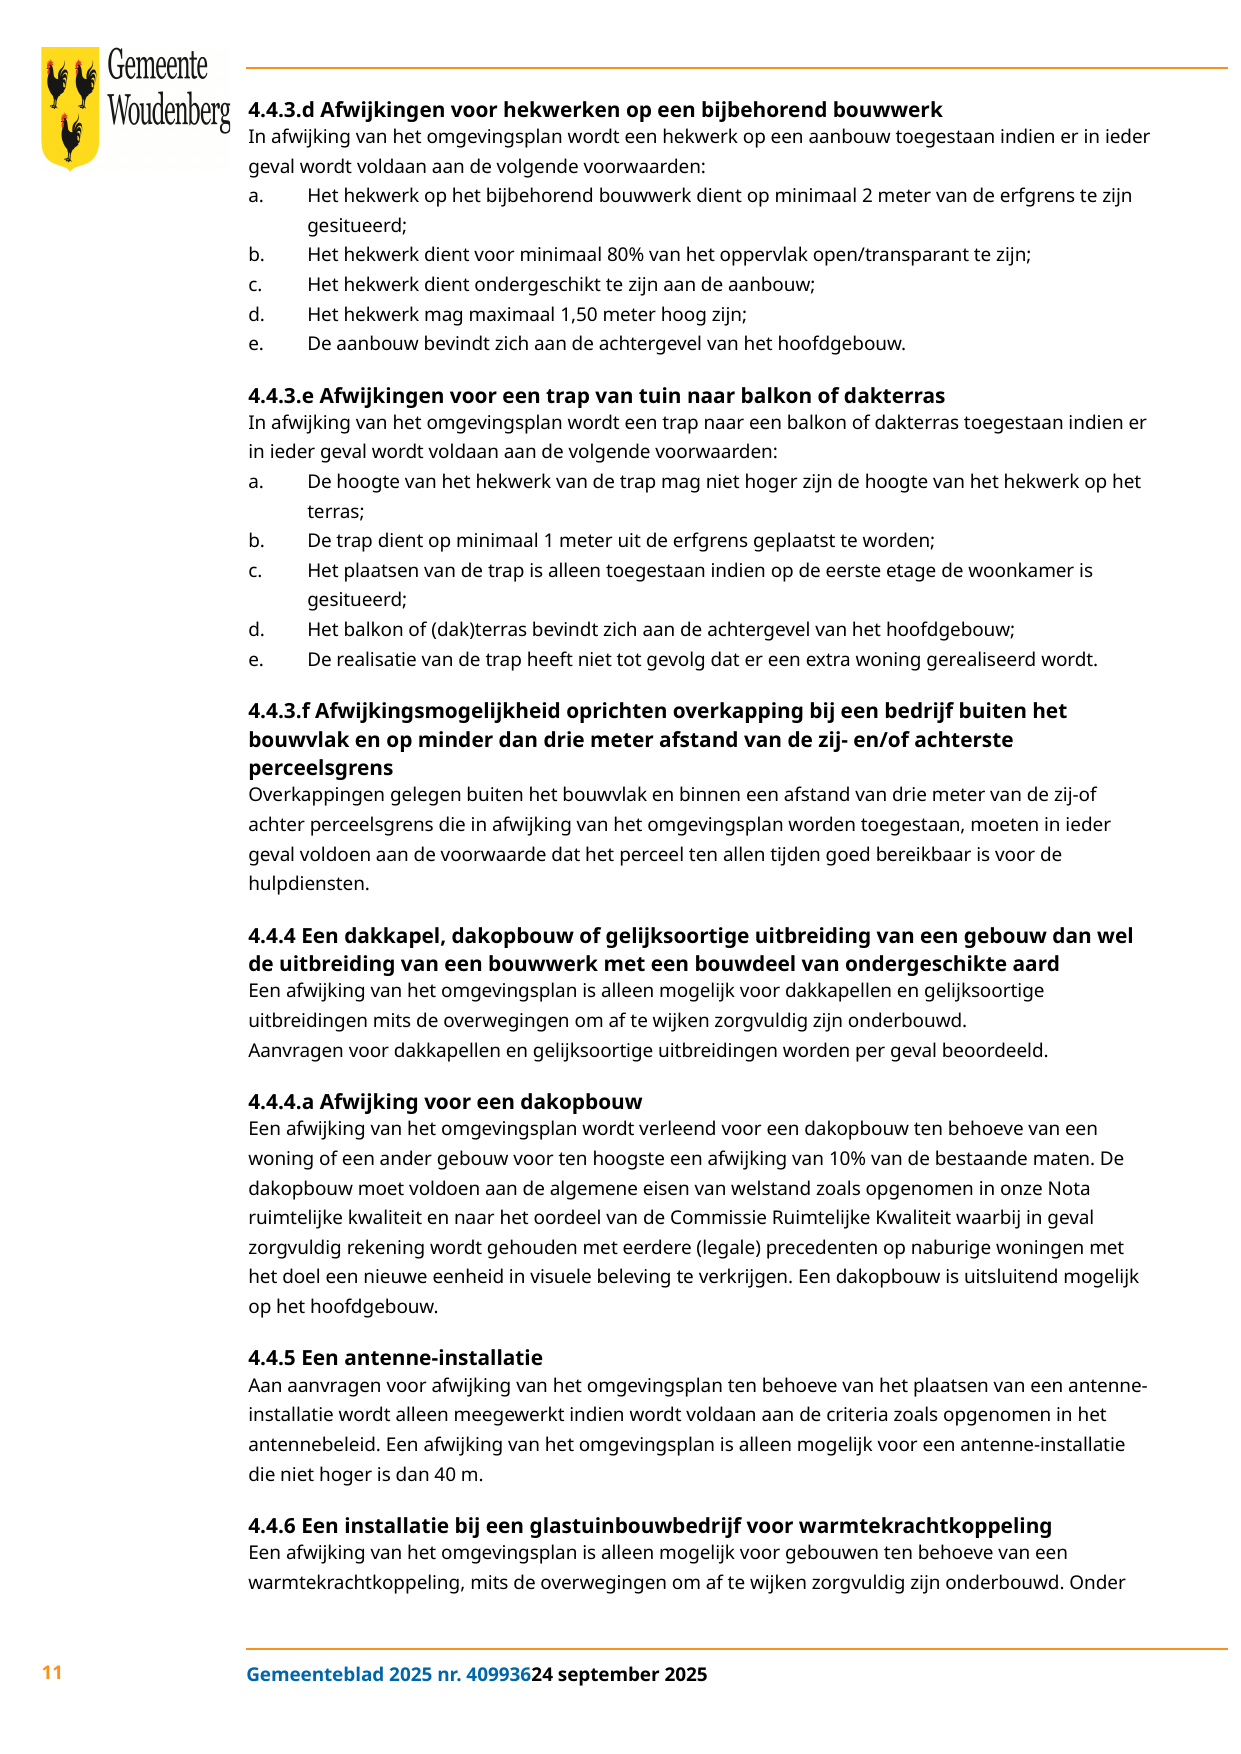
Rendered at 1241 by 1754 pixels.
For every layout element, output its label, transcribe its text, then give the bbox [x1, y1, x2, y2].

picture [41, 47, 231, 172]
text Een afwijking van het omgevingsplan is alleen mogelijk voor gebouwen ten behoeve van een warmtekrachtkoppeling, mits de overwegingen om af te wijken zorgvuldig zijn onderbouwd. Onder [248, 1539, 1152, 1595]
list Het hekwerk mag maximaal 1,50 meter hoog zijn; [248, 301, 1152, 326]
text Een afwijking van het omgevingsplan wordt verleend voor een dakopbouw ten behoeve van een woning of een ander gebouw voor ten hoogste een afwijking van 10% van de bestaande maten. De dakopbouw moet voldoen aan de algemene eisen van welstand zoals opgenomen in onze Nota ruimtelijke kwaliteit en naar het oordeel van de Commissie Ruimtelijke Kwaliteit waarbij in geval zorgvuldig rekening wordt gehouden met eerdere (legale) precedenten op naburige woningen met het doel een nieuwe eenheid in visuele beleving te verkrijgen. Een dakopbouw is uitsluitend mogelijk op het hoofdgebouw. [248, 1116, 1152, 1319]
list Het hekwerk dient ondergeschikt te zijn aan de aanbouw; [248, 271, 1152, 297]
text Aan aanvragen voor afwijking van het omgevingsplan ten behoeve van het plaatsen van een antenne-installatie wordt alleen meegewerkt indien wordt voldaan aan de criteria zoals opgenomen in het antennebeleid. Een afwijking van het omgevingsplan is alleen mogelijk voor een antenne-installatie die niet hoger is dan 40 m. [248, 1372, 1152, 1486]
text 4.4.5 Een antenne-installatie [248, 1343, 1152, 1372]
text Een afwijking van het omgevingsplan is alleen mogelijk voor dakkapellen en gelijksoortige uitbreidingen mits de overwegingen om af te wijken zorgvuldig zijn onderbouwd. [248, 978, 1152, 1033]
text Aanvragen voor dakkapellen en gelijksoortige uitbreidingen worden per geval beoordeeld. [248, 1037, 1152, 1062]
text 4.4.6 Een installatie bij een glastuinbouwbedrijf voor warmtekrachtkoppeling [248, 1511, 1152, 1539]
text 4.4.3.f Afwijkingsmogelijkheid oprichten overkapping bij een bedrijf buiten het bouwvlak en op minder dan drie meter afstand van de zij- en/of achterste perceelsgrens [248, 696, 1152, 782]
list De trap dient op minimaal 1 meter uit de erfgrens geplaatst te worden; [248, 527, 1152, 553]
text 4.4.3.d Afwijkingen voor hekwerken op een bijbehorend bouwwerk [248, 95, 1152, 123]
list Het hekwerk dient voor minimaal 80% van het oppervlak open/transparant te zijn; [248, 242, 1152, 267]
text Overkappingen gelegen buiten het bouwvlak en binnen een afstand van drie meter van de zij-of achter perceelsgrens die in afwijking van het omgevingsplan worden toegestaan, moeten in ieder geval voldoen aan de voorwaarde dat het perceel ten allen tijden goed bereikbaar is voor de hulpdiensten. [248, 782, 1152, 896]
text 4.4.4.a Afwijking voor een dakopbouw [248, 1087, 1152, 1116]
list De aanbouw bevindt zich aan de achtergevel van het hoofdgebouw. [248, 330, 1152, 356]
text 4.4.4 Een dakkapel, dakopbouw of gelijksoortige uitbreiding van een gebouw dan wel de uitbreiding van een bouwwerk met een bouwdeel van ondergeschikte aard [248, 921, 1152, 978]
text In afwijking van het omgevingsplan wordt een trap naar een balkon of dakterras toegestaan indien er in ieder geval wordt voldaan aan de volgende voorwaarden: [248, 409, 1152, 464]
list De hoogte van het hekwerk van de trap mag niet hoger zijn de hoogte van het hekwerk op het terras; [248, 468, 1152, 524]
text 4.4.3.e Afwijkingen voor een trap van tuin naar balkon of dakterras [248, 381, 1152, 409]
text In afwijking van het omgevingsplan wordt een hekwerk op een aanbouw toegestaan indien er in ieder geval wordt voldaan aan de volgende voorwaarden: [248, 123, 1152, 178]
list De realisatie van de trap heeft niet tot gevolg dat er een extra woning gerealiseerd wordt. [248, 646, 1152, 672]
list Het balkon of (dak)terras bevindt zich aan de achtergevel van het hoofdgebouw; [248, 616, 1152, 642]
list Het hekwerk op het bijbehorend bouwwerk dient op minimaal 2 meter van de erfgrens te zijn gesitueerd; [248, 182, 1152, 238]
list Het plaatsen van de trap is alleen toegestaan indien op de eerste etage de woonkamer is gesitueerd; [248, 557, 1152, 612]
